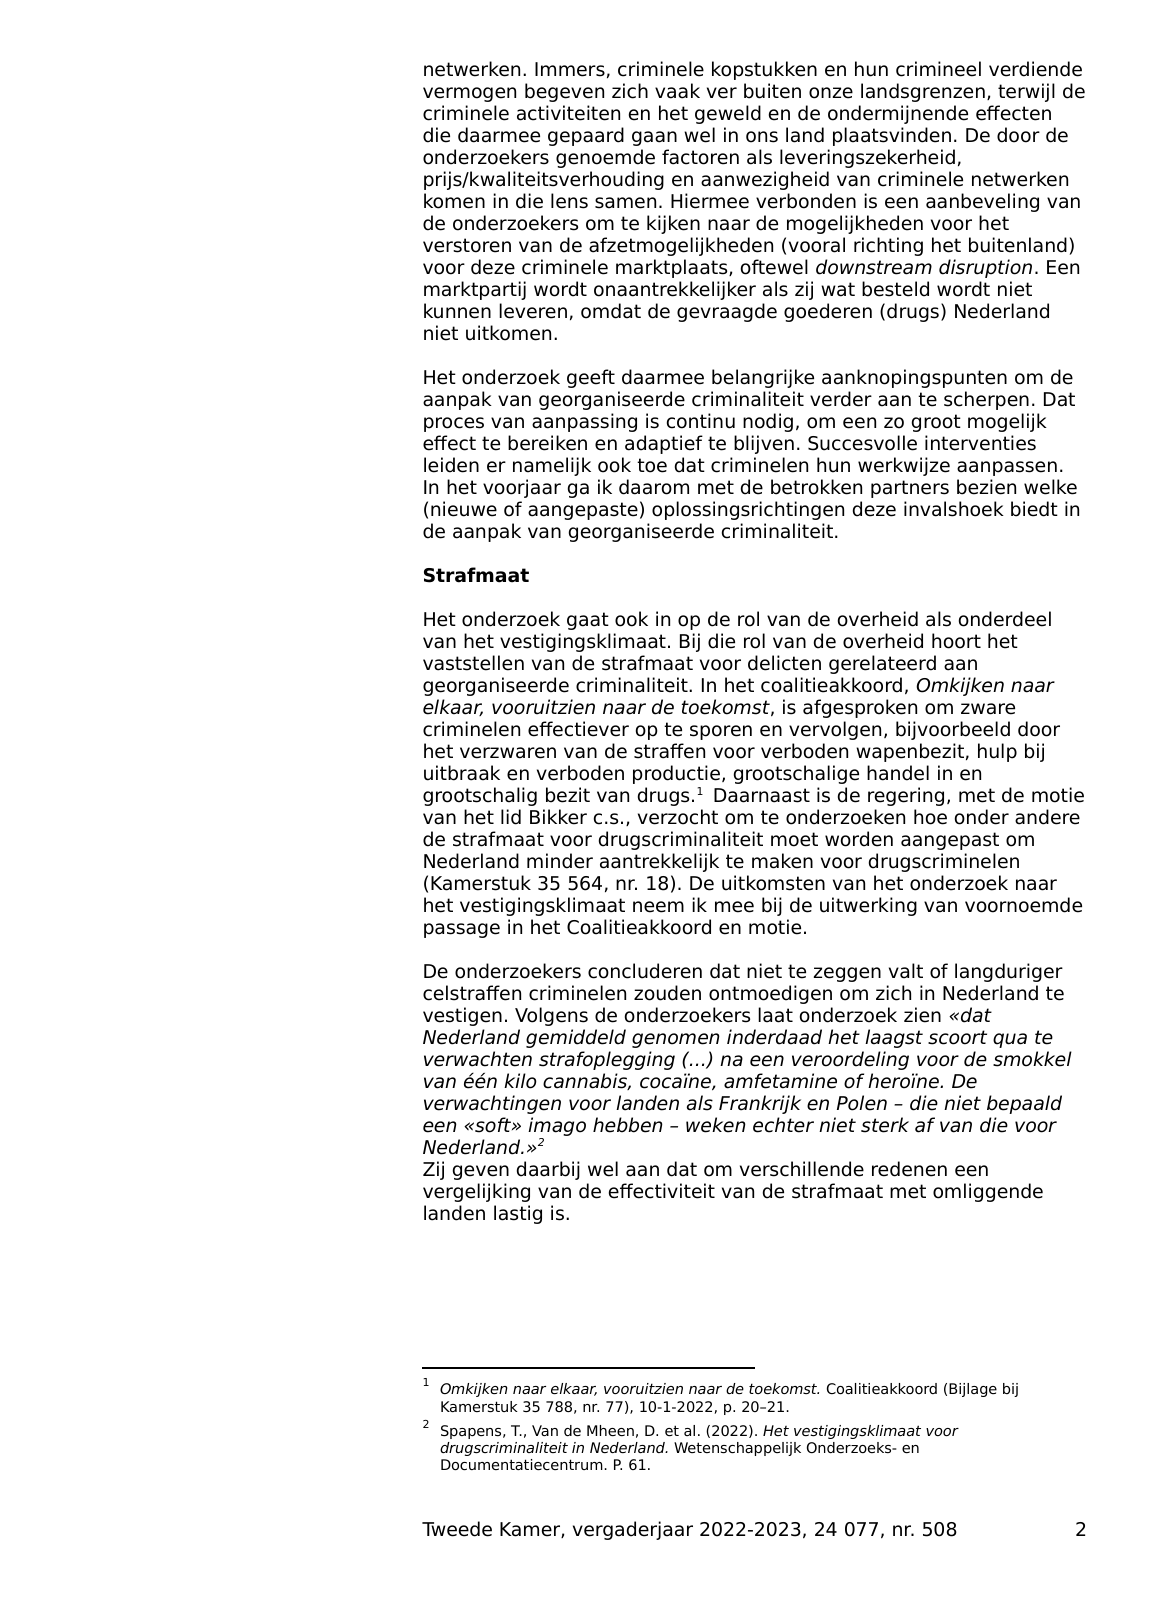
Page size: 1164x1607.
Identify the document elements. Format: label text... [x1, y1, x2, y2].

subtitle Strafmaat [422, 565, 1087, 587]
text Het onderzoek geeft daarmee belangrijke aanknopingspunten om de aanpak van georganiseerde criminaliteit verder aan te scherpen. Dat proces van aanpassing is continu nodig, om een zo groot mogelijk effect te bereiken en adaptief te blijven. Succesvolle interventies leiden er namelijk ook toe dat criminelen hun werkwijze aanpassen. In het voorjaar ga ik daarom met de betrokken partners bezien welke (nieuwe of aangepaste) oplossingsrichtingen deze invalshoek biedt in de aanpak van georganiseerde criminaliteit. [422, 367, 1087, 543]
text Het onderzoek gaat ook in op de rol van de overheid als onderdeel van het vestigingsklimaat. Bij die rol van de overheid hoort het vaststellen van de strafmaat voor delicten gerelateerd aan georganiseerde criminaliteit. In het coalitieakkoord, Omkijken naar elkaar, vooruitzien naar de toekomst, is afgesproken om zware criminelen effectiever op te sporen en vervolgen, bijvoorbeeld door het verzwaren van de straffen voor verboden wapenbezit, hulp bij uitbraak en verboden productie, grootschalige handel in en grootschalig bezit van drugs. Daarnaast is de regering, met de motie van het lid Bikker c.s., verzocht om te onderzoeken hoe onder andere de strafmaat voor drugscriminaliteit moet worden aangepast om Nederland minder aantrekkelijk te maken voor drugscriminelen (Kamerstuk 35 564, nr. 18). De uitkomsten van het onderzoek naar het vestigingsklimaat neem ik mee bij de uitwerking van voornoemde passage in het Coalitieakkoord en motie. [422, 609, 1087, 939]
text netwerken. Immers, criminele kopstukken en hun crimineel verdiende vermogen begeven zich vaak ver buiten onze landsgrenzen, terwijl de criminele activiteiten en het geweld en de ondermijnende effecten die daarmee gepaard gaan wel in ons land plaatsvinden. De door de onderzoekers genoemde factoren als leveringszekerheid, prijs/kwaliteitsverhouding en aanwezigheid van criminele netwerken komen in die lens samen. Hiermee verbonden is een aanbeveling van de onderzoekers om te kijken naar de mogelijkheden voor het verstoren van de afzetmogelijkheden (vooral richting het buitenland) voor deze criminele marktplaats, oftewel downstream disruption. Een marktpartij wordt onaantrekkelijker als zij wat besteld wordt niet kunnen leveren, omdat de gevraagde goederen (drugs) Nederland niet uitkomen. [422, 59, 1087, 345]
text Spapens, T., Van de Mheen, D. et al. (2022). Het vestigingsklimaat voor drugscriminaliteit in Nederland. Wetenschappelijk Onderzoeks- en Documentatiecentrum. P. 61. [422, 1418, 1087, 1474]
text Omkijken naar elkaar, vooruitzien naar de toekomst. Coalitieakkoord (Bijlage bij Kamerstuk 35 788, nr. 77), 10-1-2022, p. 20–21. [422, 1377, 1087, 1416]
text De onderzoekers concluderen dat niet te zeggen valt of langduriger celstraffen criminelen zouden ontmoedigen om zich in Nederland te vestigen. Volgens de onderzoekers laat onderzoek zien «dat Nederland gemiddeld genomen inderdaad het laagst scoort qua te verwachten strafoplegging (...) na een veroordeling voor de smokkel van één kilo cannabis, cocaïne, amfetamine of heroïne. De verwachtingen voor landen als Frankrijk en Polen – die niet bepaald een «soft» imago hebben – weken echter niet sterk af van die voor Nederland.» [422, 961, 1087, 1159]
text Zij geven daarbij wel aan dat om verschillende redenen een vergelijking van de effectiviteit van de strafmaat met omliggende landen lastig is. [422, 1159, 1087, 1225]
